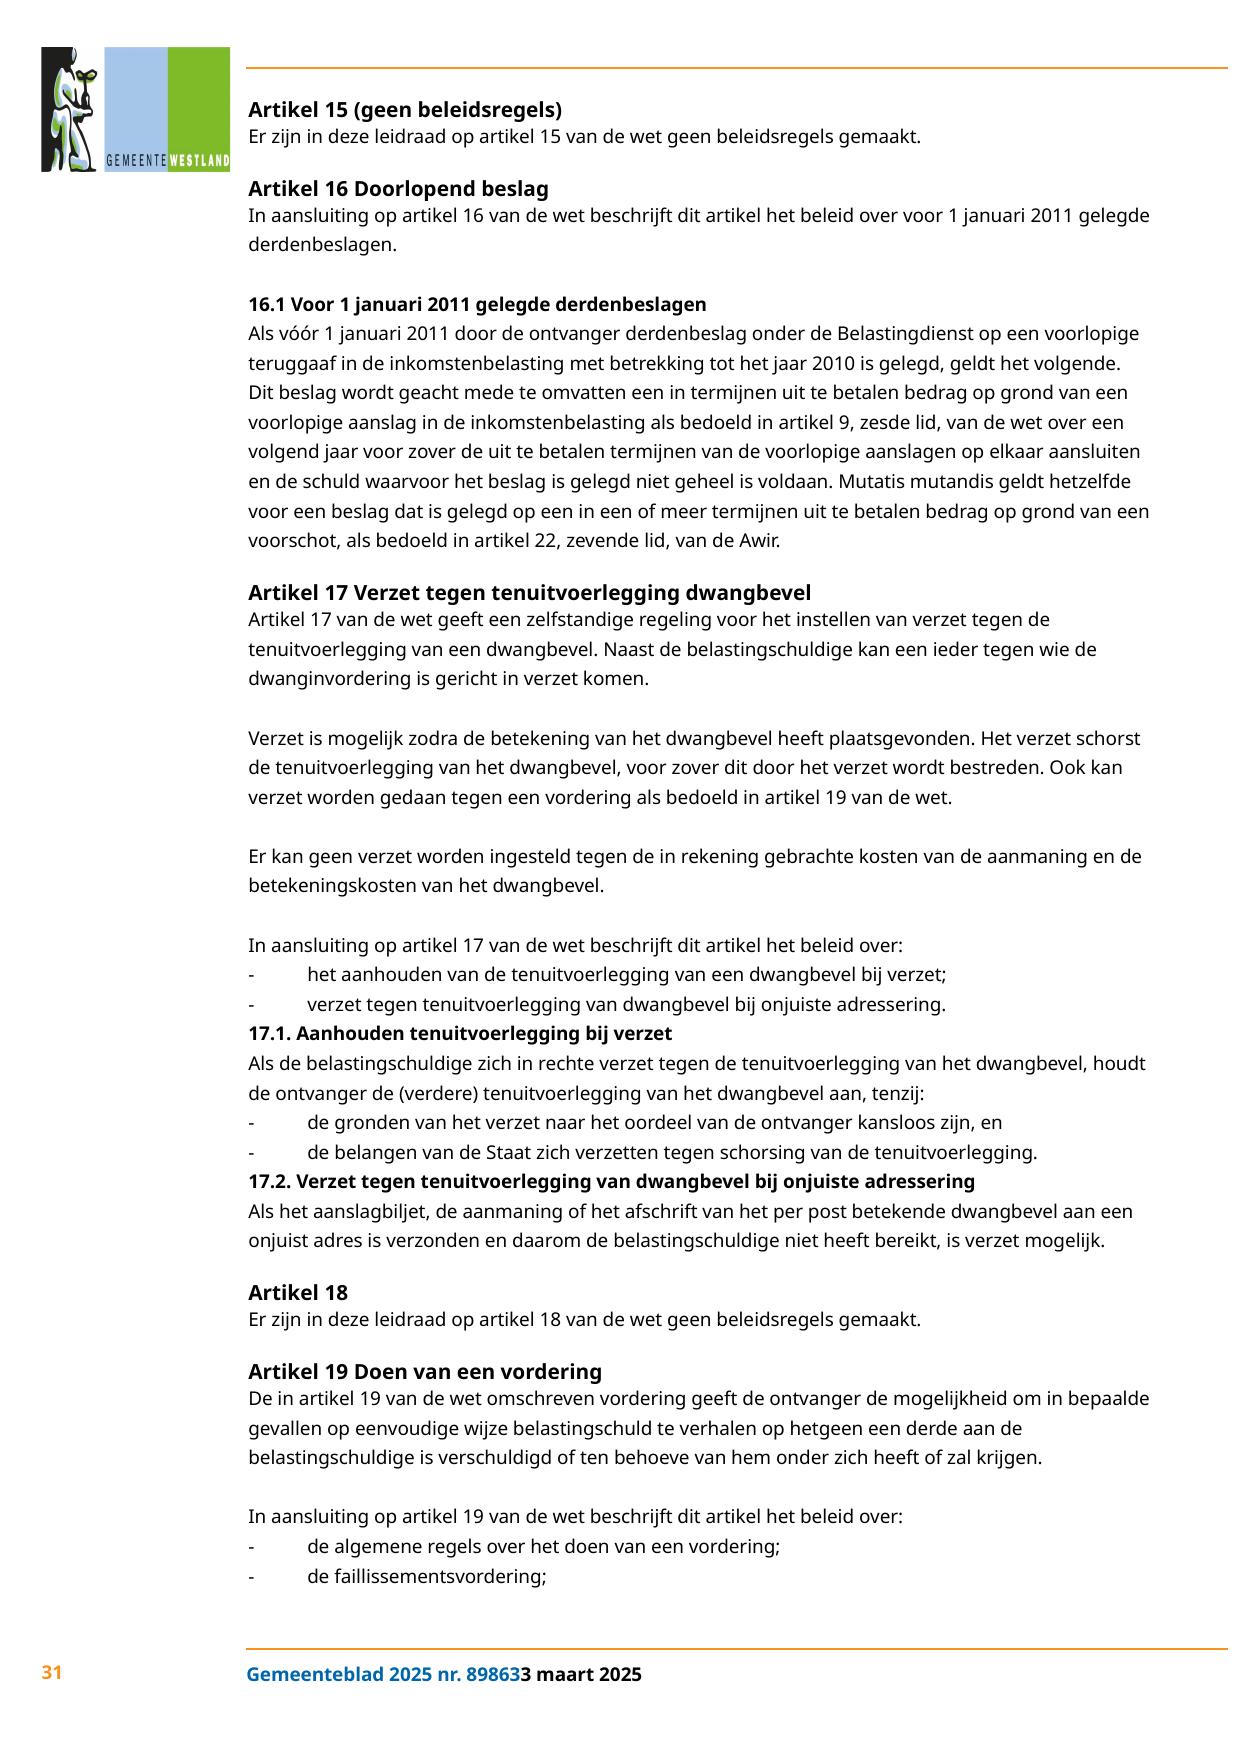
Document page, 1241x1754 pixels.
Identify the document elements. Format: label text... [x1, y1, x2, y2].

text De in artikel 19 van de wet omschreven vordering geeft de ontvanger de mogelijkheid om in bepaalde gevallen op eenvoudige wijze belastingschuld te verhalen op hetgeen een derde aan de belastingschuldige is verschuldigd of ten behoeve van hem onder zich heeft of zal krijgen. [248, 1385, 1152, 1470]
list de faillissementsvordering; [248, 1563, 1152, 1588]
text In aansluiting op artikel 17 van de wet beschrijft dit artikel het beleid over: [248, 932, 1152, 957]
text 16.1 Voor 1 januari 2011 gelegde derdenbeslagen [248, 291, 1152, 317]
text Als de belastingschuldige zich in rechte verzet tegen de tenuitvoerlegging van het dwangbevel, houdt de ontvanger de (verdere) tenuitvoerlegging van het dwangbevel aan, tenzij: [248, 1050, 1152, 1105]
text Als vóór 1 januari 2011 door de ontvanger derdenbeslag onder de Belastingdienst op een voorlopige teruggaaf in de inkomstenbelasting met betrekking tot het jaar 2010 is gelegd, geldt het volgende. Dit beslag wordt geacht mede te omvatten een in termijnen uit te betalen bedrag op grond van een voorlopige aanslag in de inkomstenbelasting als bedoeld in artikel 9, zesde lid, van de wet over een volgend jaar voor zover de uit te betalen termijnen van de voorlopige aanslagen op elkaar aansluiten en de schuld waarvoor het beslag is gelegd niet geheel is voldaan. Mutatis mutandis geldt hetzelfde voor een beslag dat is gelegd op een in een of meer termijnen uit te betalen bedrag op grond van een voorschot, als bedoeld in artikel 22, zevende lid, van de Awir. [248, 320, 1152, 553]
text Er zijn in deze leidraad op artikel 18 van de wet geen beleidsregels gemaakt. [248, 1306, 1152, 1332]
text In aansluiting op artikel 16 van de wet beschrijft dit artikel het beleid over voor 1 januari 2011 gelegde derdenbeslagen. [248, 202, 1152, 257]
list de belangen van de Staat zich verzetten tegen schorsing van de tenuitvoerlegging. [248, 1139, 1152, 1164]
list het aanhouden van de tenuitvoerlegging van een dwangbevel bij verzet; [248, 961, 1152, 987]
text Er kan geen verzet worden ingesteld tegen de in rekening gebrachte kosten van de aanmaning en de betekeningskosten van het dwangbevel. [248, 843, 1152, 898]
list verzet tegen tenuitvoerlegging van dwangbevel bij onjuiste adressering. [248, 991, 1152, 1017]
text Artikel 16 Doorlopend beslag [248, 174, 1152, 202]
text In aansluiting op artikel 19 van de wet beschrijft dit artikel het beleid over: [248, 1504, 1152, 1529]
text Artikel 18 [248, 1278, 1152, 1306]
picture [41, 47, 231, 172]
text Artikel 17 van de wet geeft een zelfstandige regeling voor het instellen van verzet tegen de tenuitvoerlegging van een dwangbevel. Naast de belastingschuldige kan een ieder tegen wie de dwanginvordering is gericht in verzet komen. [248, 606, 1152, 691]
text Verzet is mogelijk zodra de betekening van het dwangbevel heeft plaatsgevonden. Het verzet schorst de tenuitvoerlegging van het dwangbevel, voor zover dit door het verzet wordt bestreden. Ook kan verzet worden gedaan tegen een vordering als bedoeld in artikel 19 van de wet. [248, 725, 1152, 809]
text 17.1. Aanhouden tenuitvoerlegging bij verzet [248, 1021, 1152, 1046]
text Artikel 17 Verzet tegen tenuitvoerlegging dwangbevel [248, 578, 1152, 606]
list de gronden van het verzet naar het oordeel van de ontvanger kansloos zijn, en [248, 1109, 1152, 1135]
text Als het aanslagbiljet, de aanmaning of het afschrift van het per post betekende dwangbevel aan een onjuist adres is verzonden en daarom de belastingschuldige niet heeft bereikt, is verzet mogelijk. [248, 1198, 1152, 1253]
text Er zijn in deze leidraad op artikel 15 van de wet geen beleidsregels gemaakt. [248, 123, 1152, 149]
text 17.2. Verzet tegen tenuitvoerlegging van dwangbevel bij onjuiste adressering [248, 1168, 1152, 1194]
text Artikel 15 (geen beleidsregels) [248, 95, 1152, 123]
list de algemene regels over het doen van een vordering; [248, 1533, 1152, 1559]
text Artikel 19 Doen van een vordering [248, 1357, 1152, 1385]
